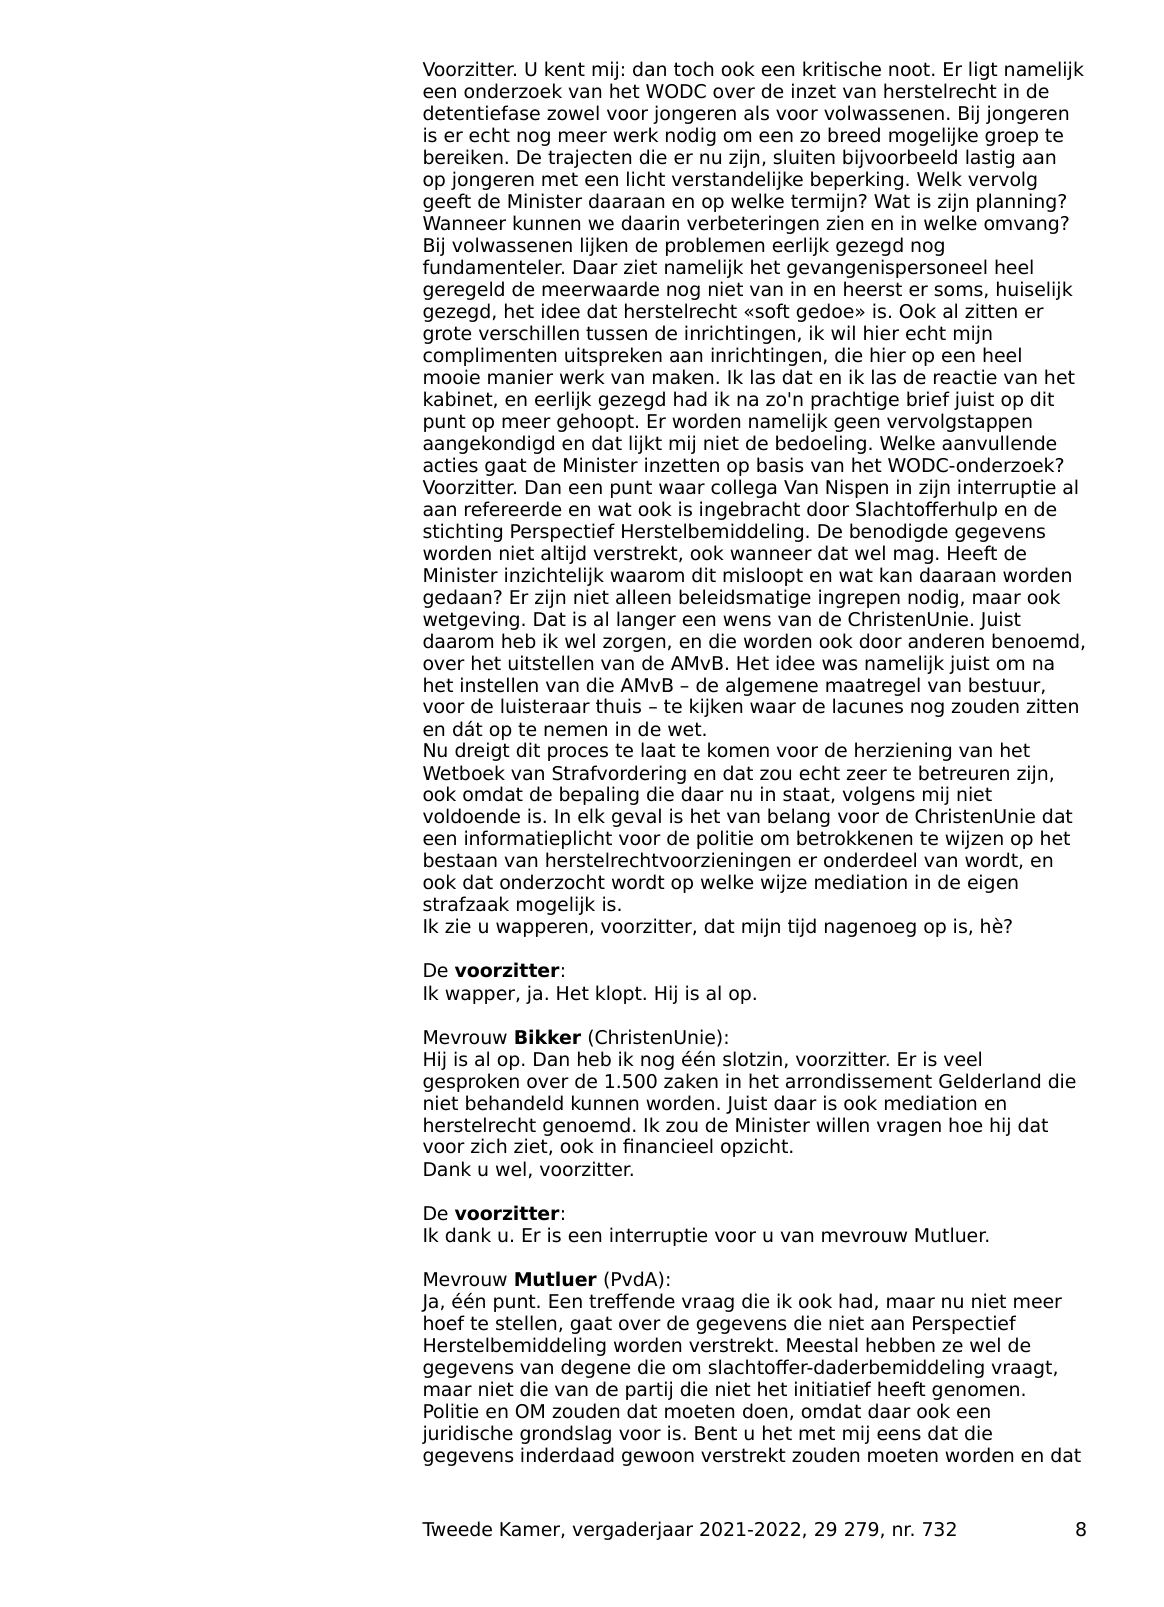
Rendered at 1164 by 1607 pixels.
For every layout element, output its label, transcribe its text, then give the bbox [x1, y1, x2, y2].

text Ik zie u wapperen, voorzitter, dat mijn tijd nagenoeg op is, hè? [422, 916, 1087, 938]
text Ik wapper, ja. Het klopt. Hij is al op. [422, 982, 1087, 1004]
text Dank u wel, voorzitter. [422, 1158, 1087, 1180]
text Hij is al op. Dan heb ik nog één slotzin, voorzitter. Er is veel gesproken over de 1.500 zaken in het arrondissement Gelderland die niet behandeld kunnen worden. Juist daar is ook mediation en herstelrecht genoemd. Ik zou de Minister willen vragen hoe hij dat voor zich ziet, ook in financieel opzicht. [422, 1048, 1087, 1158]
text Ja, één punt. Een treffende vraag die ik ook had, maar nu niet meer hoef te stellen, gaat over de gegevens die niet aan Perspectief Herstelbemiddeling worden verstrekt. Meestal hebben ze wel de gegevens van degene die om slachtoffer-daderbemiddeling vraagt, maar niet die van de partij die niet het initiatief heeft genomen. Politie en OM zouden dat moeten doen, omdat daar ook een juridische grondslag voor is. Bent u het met mij eens dat die gegevens inderdaad gewoon verstrekt zouden moeten worden en dat [422, 1291, 1087, 1467]
text De voorzitter: [422, 960, 1087, 982]
text Ik dank u. Er is een interruptie voor u van mevrouw Mutluer. [422, 1224, 1087, 1247]
text Mevrouw Bikker (ChristenUnie): [422, 1027, 1087, 1048]
text De voorzitter: [422, 1203, 1087, 1224]
text Bij volwassenen lijken de problemen eerlijk gezegd nog fundamenteler. Daar ziet namelijk het gevangenispersoneel heel geregeld de meerwaarde nog niet van in en heerst er soms, huiselijk gezegd, het idee dat herstelrecht «soft gedoe» is. Ook al zitten er grote verschillen tussen de inrichtingen, ik wil hier echt mijn complimenten uitspreken aan inrichtingen, die hier op een heel mooie manier werk van maken. Ik las dat en ik las de reactie van het kabinet, en eerlijk gezegd had ik na zo'n prachtige brief juist op dit punt op meer gehoopt. Er worden namelijk geen vervolgstappen aangekondigd en dat lijkt mij niet de bedoeling. Welke aanvullende acties gaat de Minister inzetten op basis van het WODC-onderzoek? [422, 235, 1087, 477]
text Nu dreigt dit proces te laat te komen voor de herziening van het Wetboek van Strafvordering en dat zou echt zeer te betreuren zijn, ook omdat de bepaling die daar nu in staat, volgens mij niet voldoende is. In elk geval is het van belang voor de ChristenUnie dat een informatieplicht voor de politie om betrokkenen te wijzen op het bestaan van herstelrechtvoorzieningen er onderdeel van wordt, en ook dat onderzocht wordt op welke wijze mediation in de eigen strafzaak mogelijk is. [422, 740, 1087, 916]
text Voorzitter. Dan een punt waar collega Van Nispen in zijn interruptie al aan refereerde en wat ook is ingebracht door Slachtofferhulp en de stichting Perspectief Herstelbemiddeling. De benodigde gegevens worden niet altijd verstrekt, ook wanneer dat wel mag. Heeft de Minister inzichtelijk waarom dit misloopt en wat kan daaraan worden gedaan? Er zijn niet alleen beleidsmatige ingrepen nodig, maar ook wetgeving. Dat is al langer een wens van de ChristenUnie. Juist daarom heb ik wel zorgen, en die worden ook door anderen benoemd, over het uitstellen van de AMvB. Het idee was namelijk juist om na het instellen van die AMvB – de algemene maatregel van bestuur, voor de luisteraar thuis – te kijken waar de lacunes nog zouden zitten en dát op te nemen in de wet. [422, 477, 1087, 740]
text Voorzitter. U kent mij: dan toch ook een kritische noot. Er ligt namelijk een onderzoek van het WODC over de inzet van herstelrecht in de detentiefase zowel voor jongeren als voor volwassenen. Bij jongeren is er echt nog meer werk nodig om een zo breed mogelijke groep te bereiken. De trajecten die er nu zijn, sluiten bijvoorbeeld lastig aan op jongeren met een licht verstandelijke beperking. Welk vervolg geeft de Minister daaraan en op welke termijn? Wat is zijn planning? Wanneer kunnen we daarin verbeteringen zien en in welke omvang? [422, 59, 1087, 235]
text Mevrouw Mutluer (PvdA): [422, 1269, 1087, 1291]
